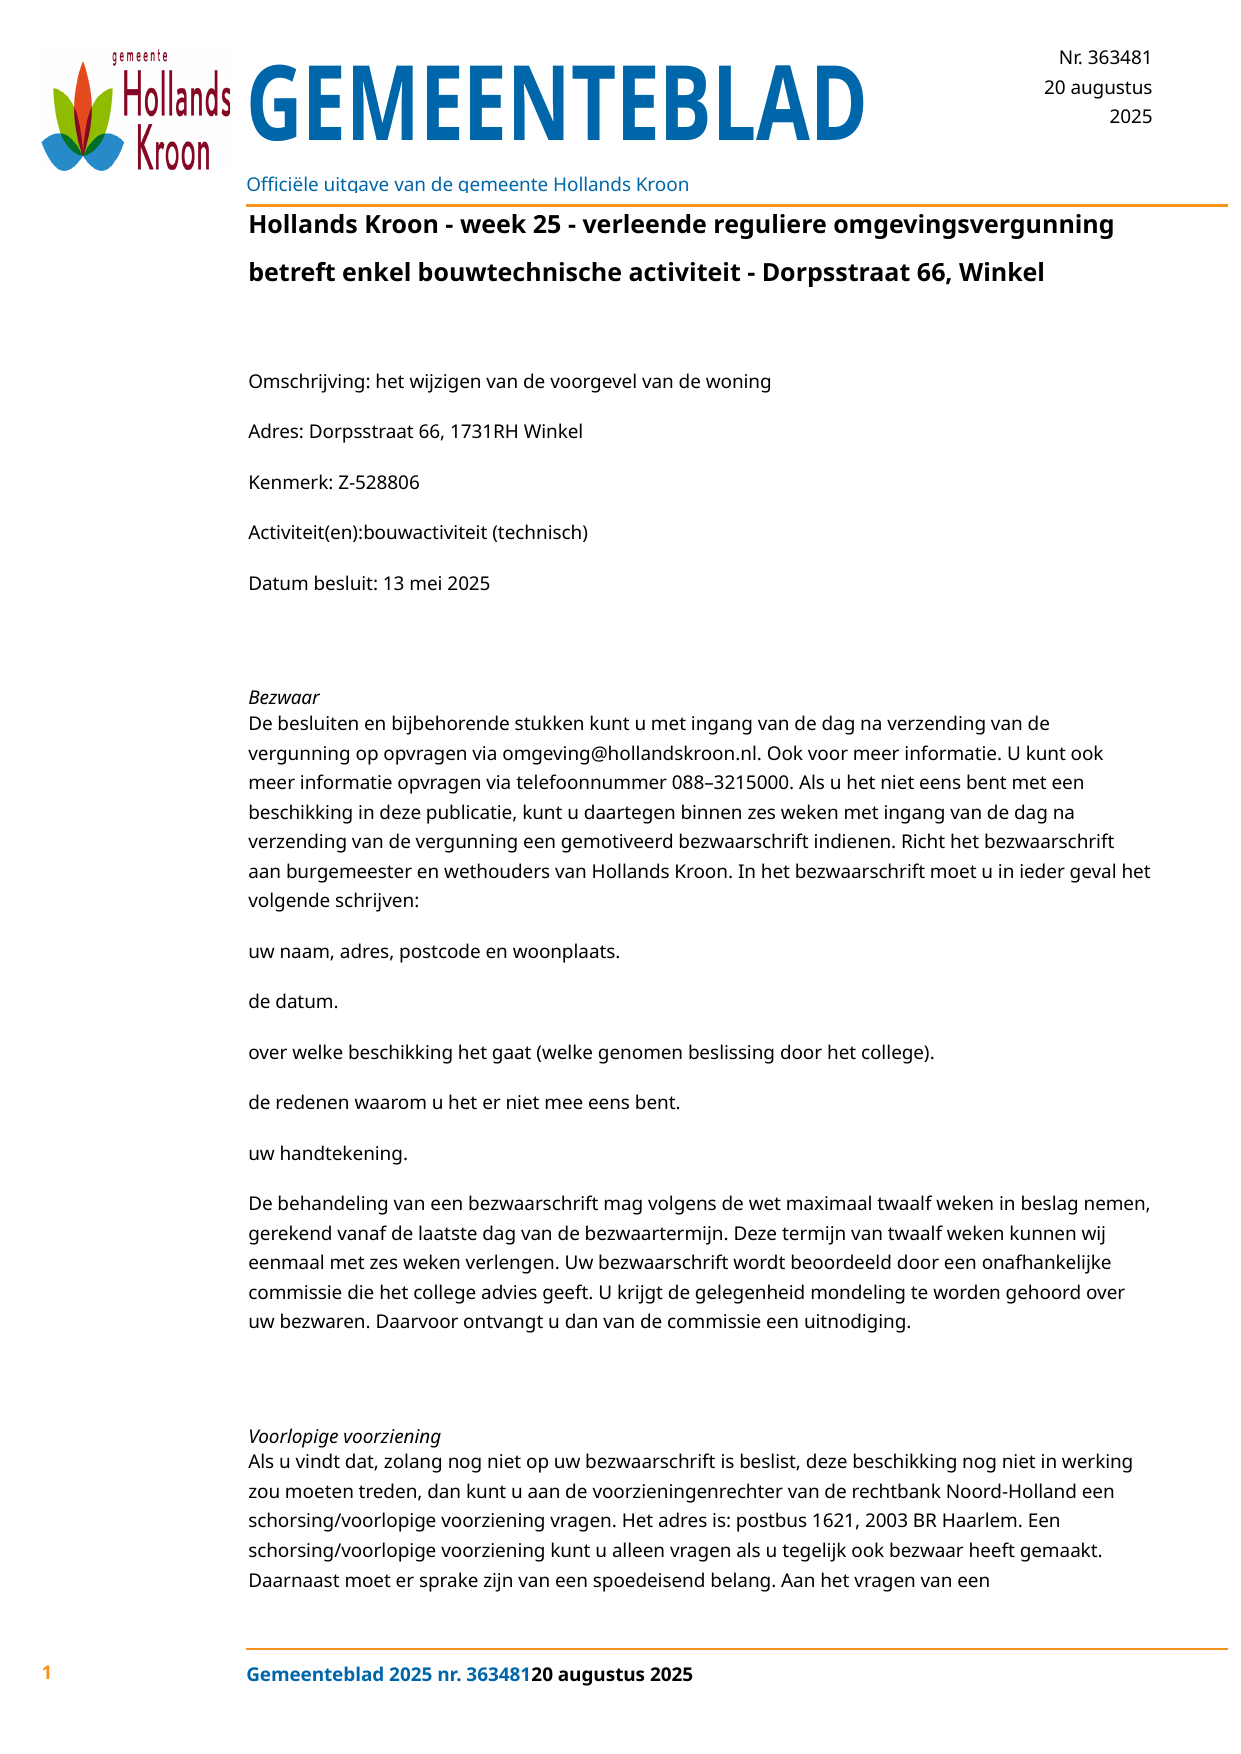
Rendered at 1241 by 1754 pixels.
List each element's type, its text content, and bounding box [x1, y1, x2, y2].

text Als u vindt dat, zolang nog niet op uw bezwaarschrift is beslist, deze beschikking nog niet in werking zou moeten treden, dan kunt u aan de voorzieningenrechter van de rechtbank Noord-Holland een schorsing/voorlopige voorziening vragen. Het adres is: postbus 1621, 2003 BR Haarlem. Een schorsing/voorlopige voorziening kunt u alleen vragen als u tegelijk ook bezwaar heeft gemaakt. Daarnaast moet er sprake zijn van een spoedeisend belang. Aan het vragen van een [248, 1448, 1152, 1593]
text Adres: Dorpsstraat 66, 1731RH Winkel [248, 419, 1152, 444]
text Omschrijving: het wijzigen van de voorgevel van de woning [248, 368, 1152, 394]
text De besluiten en bijbehorende stukken kunt u met ingang van de dag na verzending van de vergunning op opvragen via omgeving@hollandskroon.nl. Ook voor meer informatie. U kunt ook meer informatie opvragen via telefoonnummer 088–3215000. Als u het niet eens bent met een beschikking in deze publicatie, kunt u daartegen binnen zes weken met ingang van de dag na verzending van de vergunning een gemotiveerd bezwaarschrift indienen. Richt het bezwaarschrift aan burgemeester en wethouders van Hollands Kroon. In het bezwaarschrift moet u in ieder geval het volgende schrijven: [248, 710, 1152, 913]
text Datum besluit: 13 mei 2025 [248, 570, 1152, 596]
text De behandeling van een bezwaarschrift mag volgens de wet maximaal twaalf weken in beslag nemen, gerekend vanaf de laatste dag van de bezwaartermijn. Deze termijn van twaalf weken kunnen wij eenmaal met zes weken verlengen. Uw bezwaarschrift wordt beoordeeld door een onafhankelijke commissie die het college advies geeft. U krijgt de gelegenheid mondeling te worden gehoord over uw bezwaren. Daarvoor ontvangt u dan van de commissie een uitnodiging. [248, 1190, 1152, 1334]
text de redenen waarom u het er niet mee eens bent. [248, 1089, 1152, 1115]
text Activiteit(en):bouwactiviteit (technisch) [248, 519, 1152, 545]
text over welke beschikking het gaat (welke genomen beslissing door het college). [248, 1039, 1152, 1064]
text uw handtekening. [248, 1140, 1152, 1165]
text Hollands Kroon - week 25 - verleende reguliere omgevingsvergunning betreft enkel bouwtechnische activiteit - Dorpsstraat 66, Winkel [248, 207, 1152, 288]
picture [41, 47, 231, 172]
text de datum. [248, 988, 1152, 1014]
text Bezwaar [248, 684, 1152, 710]
text uw naam, adres, postcode en woonplaats. [248, 938, 1152, 964]
text Voorlopige voorziening [248, 1423, 1152, 1448]
text Kenmerk: Z-528806 [248, 469, 1152, 495]
